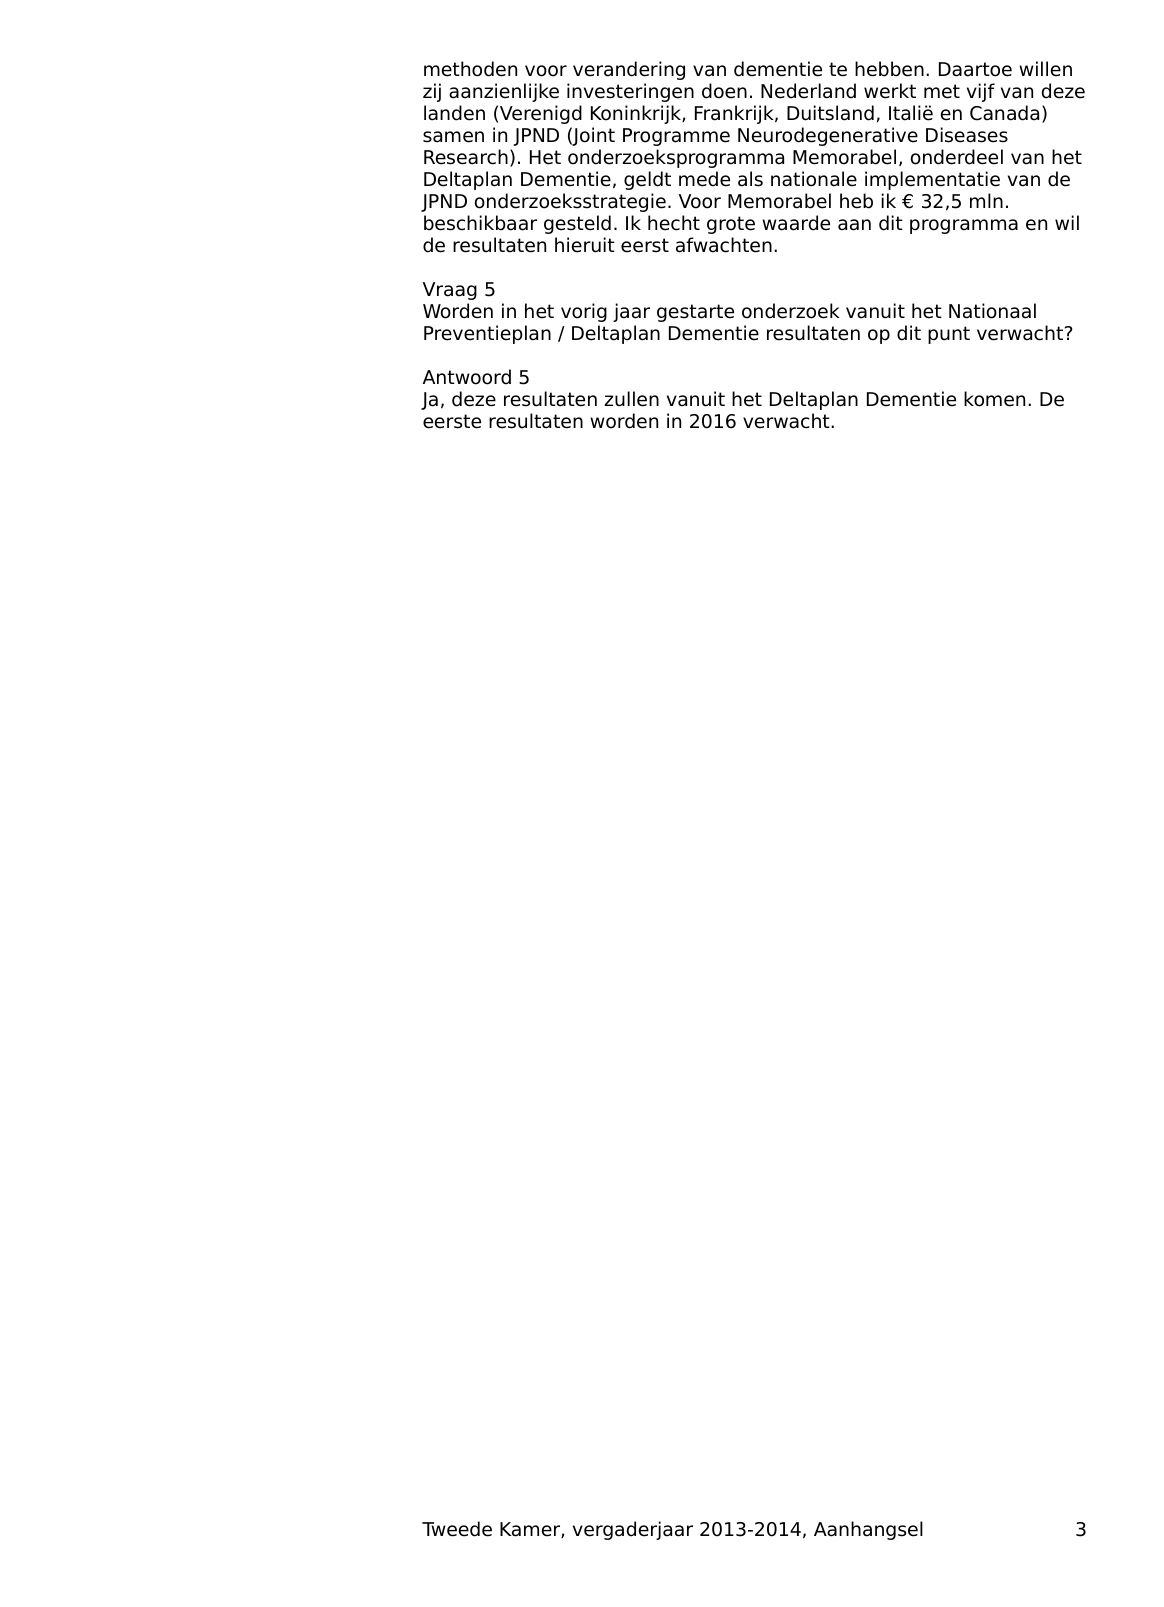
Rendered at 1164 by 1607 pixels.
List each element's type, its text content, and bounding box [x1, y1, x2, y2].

text Antwoord 5 [422, 367, 1087, 389]
text Vraag 5 [422, 279, 1087, 301]
text Ja, deze resultaten zullen vanuit het Deltaplan Dementie komen. De eerste resultaten worden in 2016 verwacht. [422, 389, 1087, 433]
text Worden in het vorig jaar gestarte onderzoek vanuit het Nationaal Preventieplan / Deltaplan Dementie resultaten op dit punt verwacht? [422, 301, 1087, 345]
text methoden voor verandering van dementie te hebben. Daartoe willen zij aanzienlijke investeringen doen. Nederland werkt met vijf van deze landen (Verenigd Koninkrijk, Frankrijk, Duitsland, Italië en Canada) samen in JPND (Joint Programme Neurodegenerative Diseases Research). Het onderzoeksprogramma Memorabel, onderdeel van het Deltaplan Dementie, geldt mede als nationale implementatie van de JPND onderzoeksstrategie. Voor Memorabel heb ik € 32,5 mln. beschikbaar gesteld. Ik hecht grote waarde aan dit programma en wil de resultaten hieruit eerst afwachten. [422, 59, 1087, 257]
